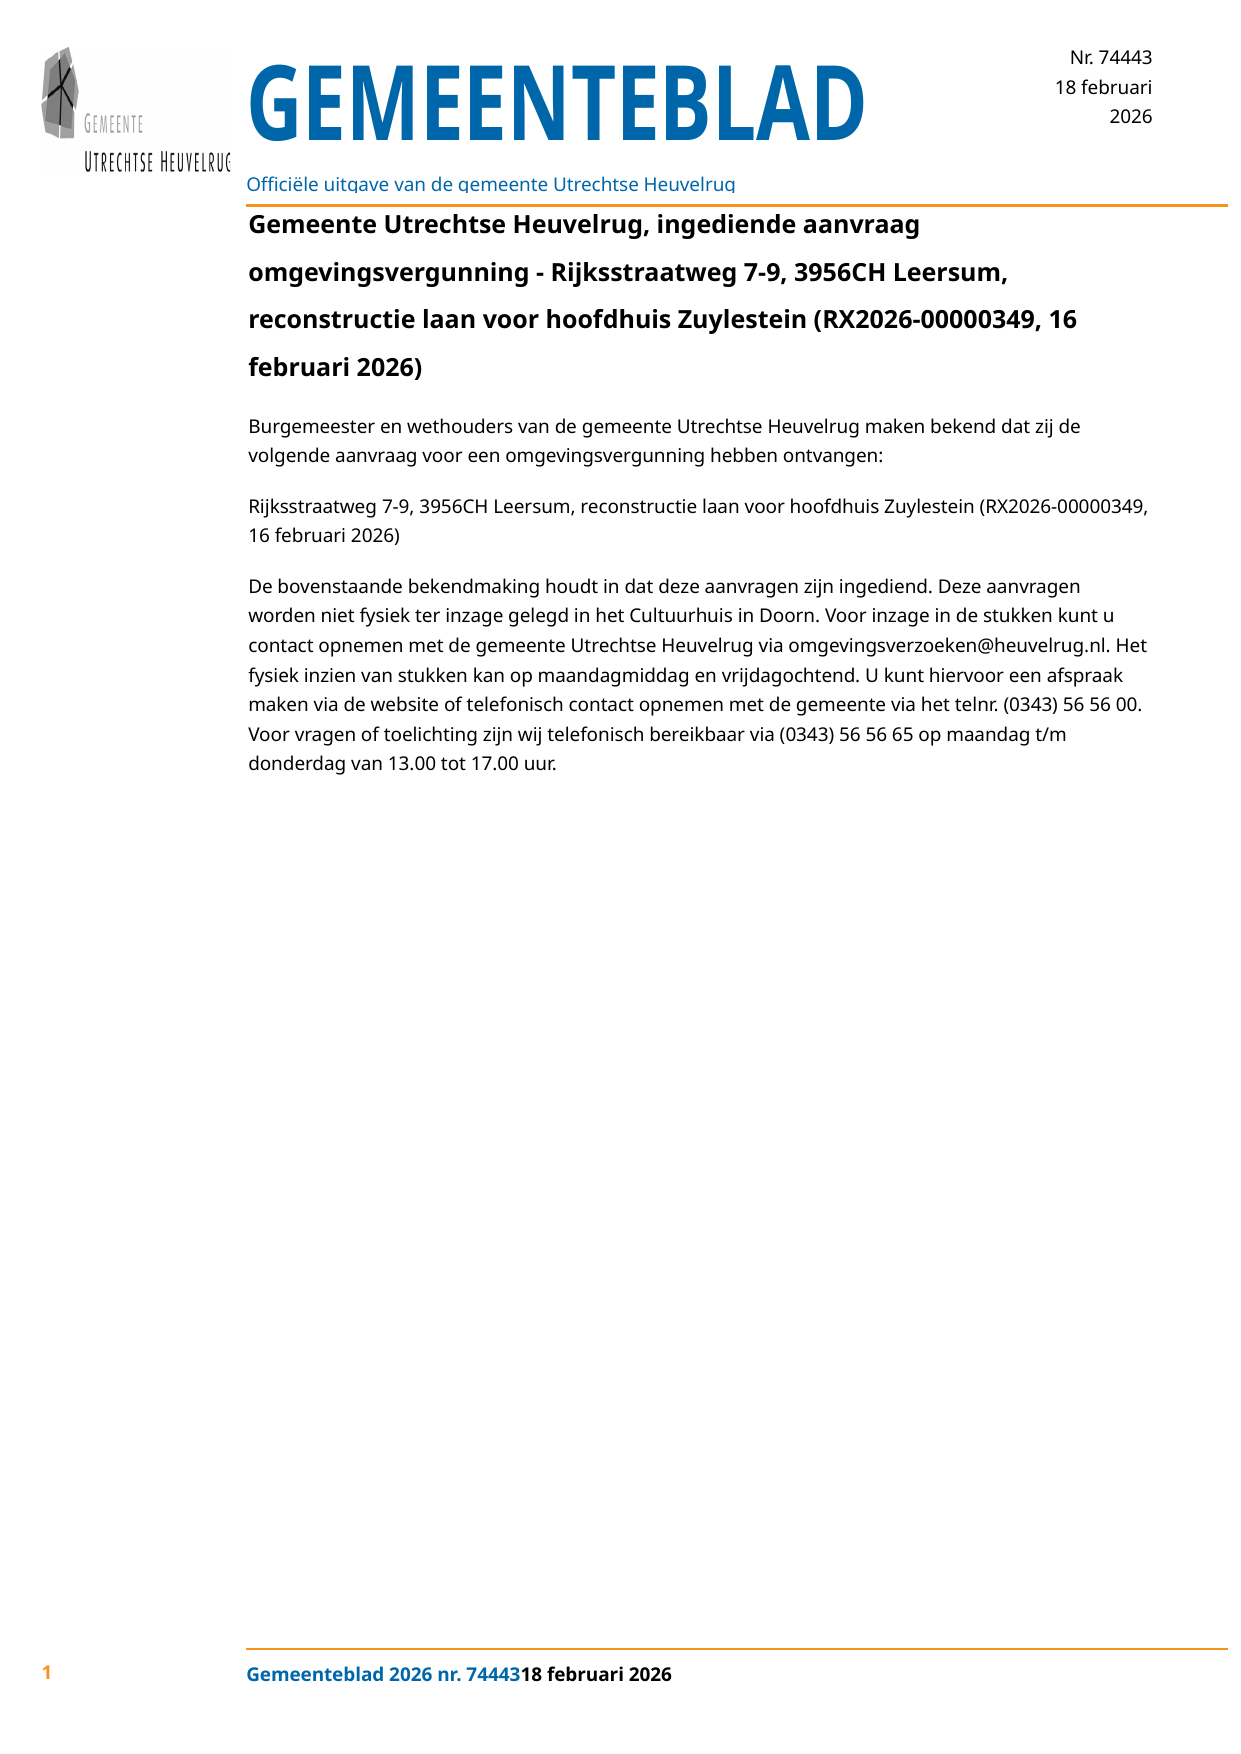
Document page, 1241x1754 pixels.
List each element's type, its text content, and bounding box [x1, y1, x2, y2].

picture [41, 47, 231, 172]
text Gemeente Utrechtse Heuvelrug, ingediende aanvraag omgevingsvergunning - Rijksstraatweg 7-9, 3956CH Leersum, reconstructie laan voor hoofdhuis Zuylestein (RX2026-00000349, 16 februari 2026) [248, 207, 1152, 384]
text De bovenstaande bekendmaking houdt in dat deze aanvragen zijn ingediend. Deze aanvragen worden niet fysiek ter inzage gelegd in het Cultuurhuis in Doorn. Voor inzage in de stukken kunt u contact opnemen met de gemeente Utrechtse Heuvelrug via omgevingsverzoeken@heuvelrug.nl. Het fysiek inzien van stukken kan op maandagmiddag en vrijdagochtend. U kunt hiervoor een afspraak maken via de website of telefonisch contact opnemen met de gemeente via het telnr. (0343) 56 56 00. Voor vragen of toelichting zijn wij telefonisch bereikbaar via (0343) 56 56 65 op maandag t/m donderdag van 13.00 tot 17.00 uur. [248, 573, 1152, 776]
text Burgemeester en wethouders van de gemeente Utrechtse Heuvelrug maken bekend dat zij de volgende aanvraag voor een omgevingsvergunning hebben ontvangen: [248, 413, 1152, 468]
text Rijksstraatweg 7-9, 3956CH Leersum, reconstructie laan voor hoofdhuis Zuylestein (RX2026-00000349, 16 februari 2026) [248, 493, 1152, 548]
